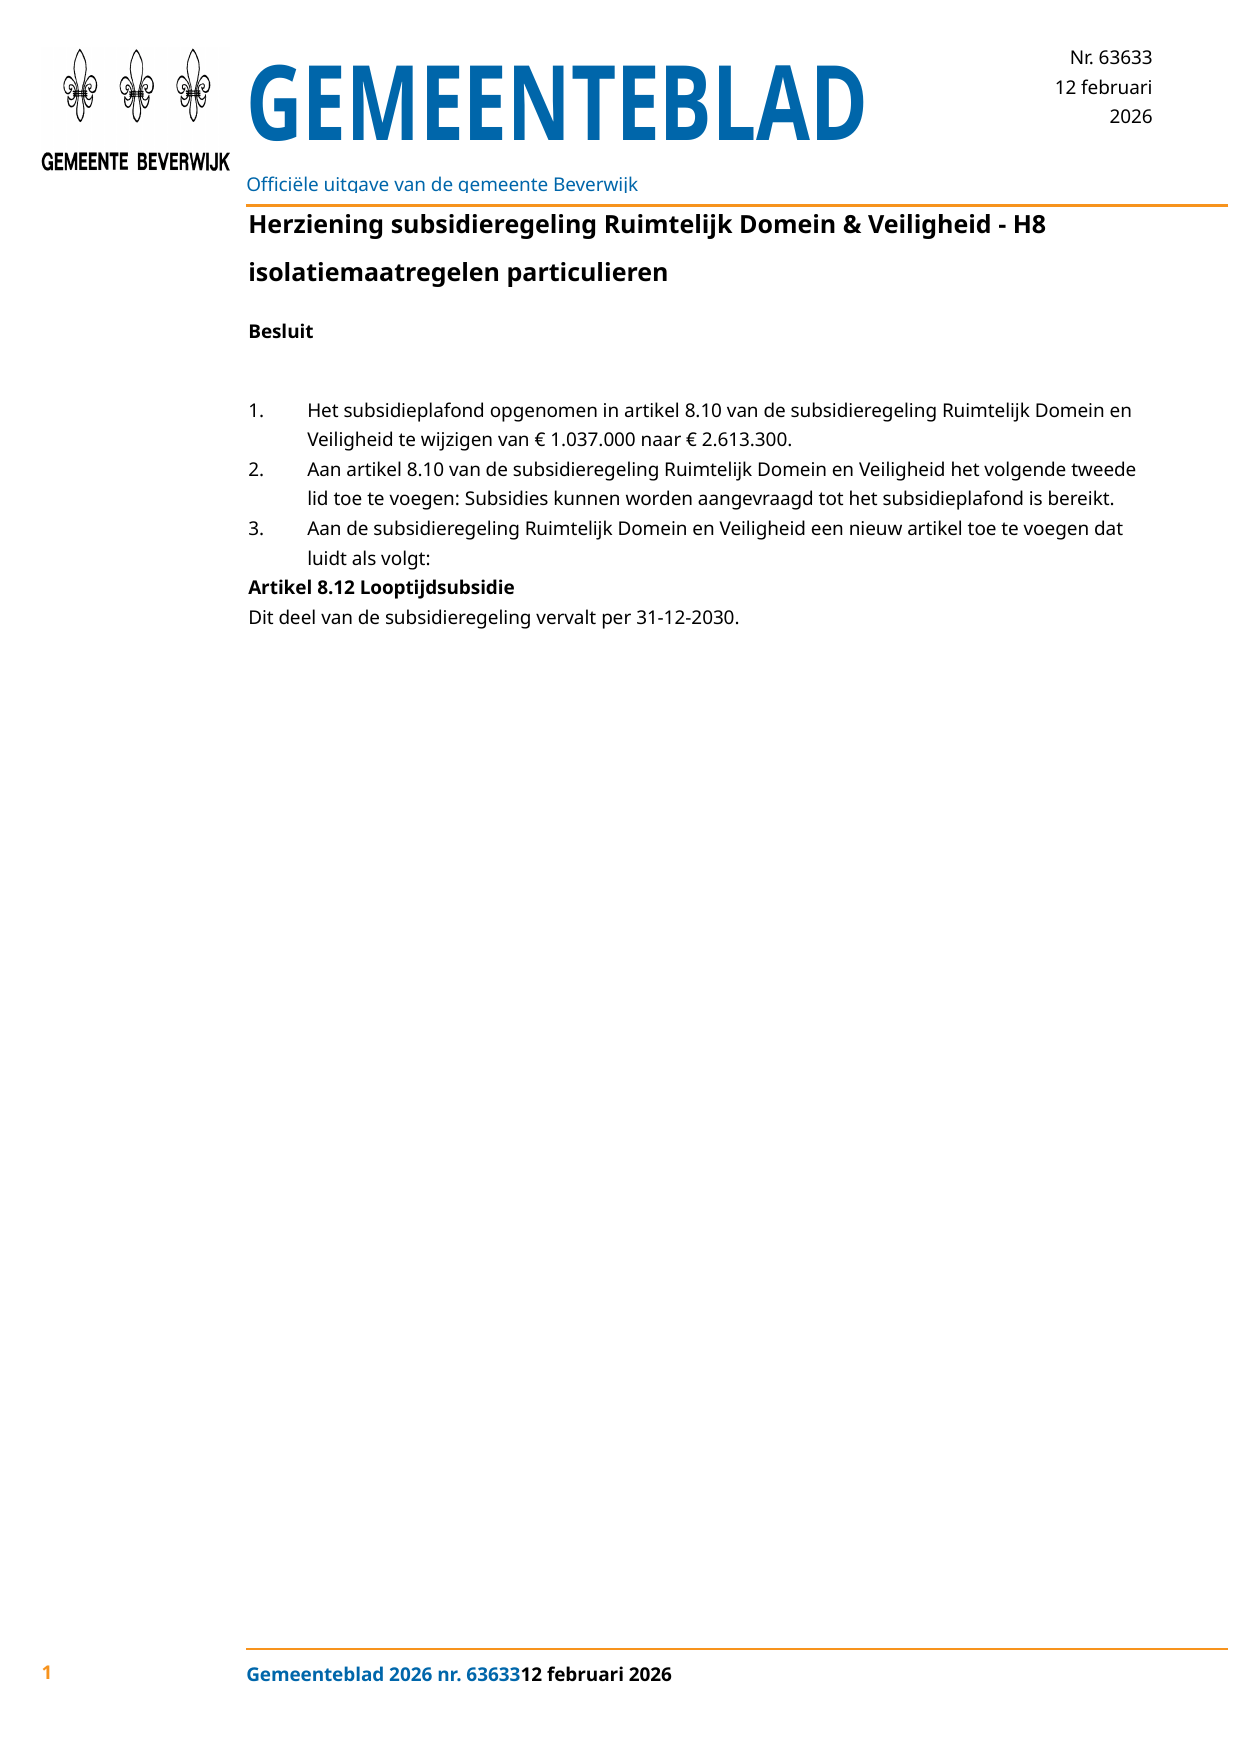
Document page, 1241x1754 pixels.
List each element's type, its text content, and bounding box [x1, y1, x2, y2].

list Aan artikel 8.10 van de subsidieregeling Ruimtelijk Domein en Veiligheid het volgende tweede lid toe te voegen: Subsidies kunnen worden aangevraagd tot het subsidieplafond is bereikt. [248, 456, 1152, 511]
text Dit deel van de subsidieregeling vervalt per 31-12-2030. [248, 604, 1152, 629]
list Aan de subsidieregeling Ruimtelijk Domein en Veiligheid een nieuw artikel toe te voegen dat luidt als volgt: [248, 515, 1152, 570]
list Het subsidieplafond opgenomen in artikel 8.10 van de subsidieregeling Ruimtelijk Domein en Veiligheid te wijzigen van € 1.037.000 naar € 2.613.300. [248, 397, 1152, 452]
picture [41, 47, 231, 172]
text Herziening subsidieregeling Ruimtelijk Domein & Veiligheid - H8 isolatiemaatregelen particulieren [248, 207, 1152, 288]
text Besluit [248, 318, 1152, 344]
text Artikel 8.12 Looptijdsubsidie [248, 574, 1152, 600]
